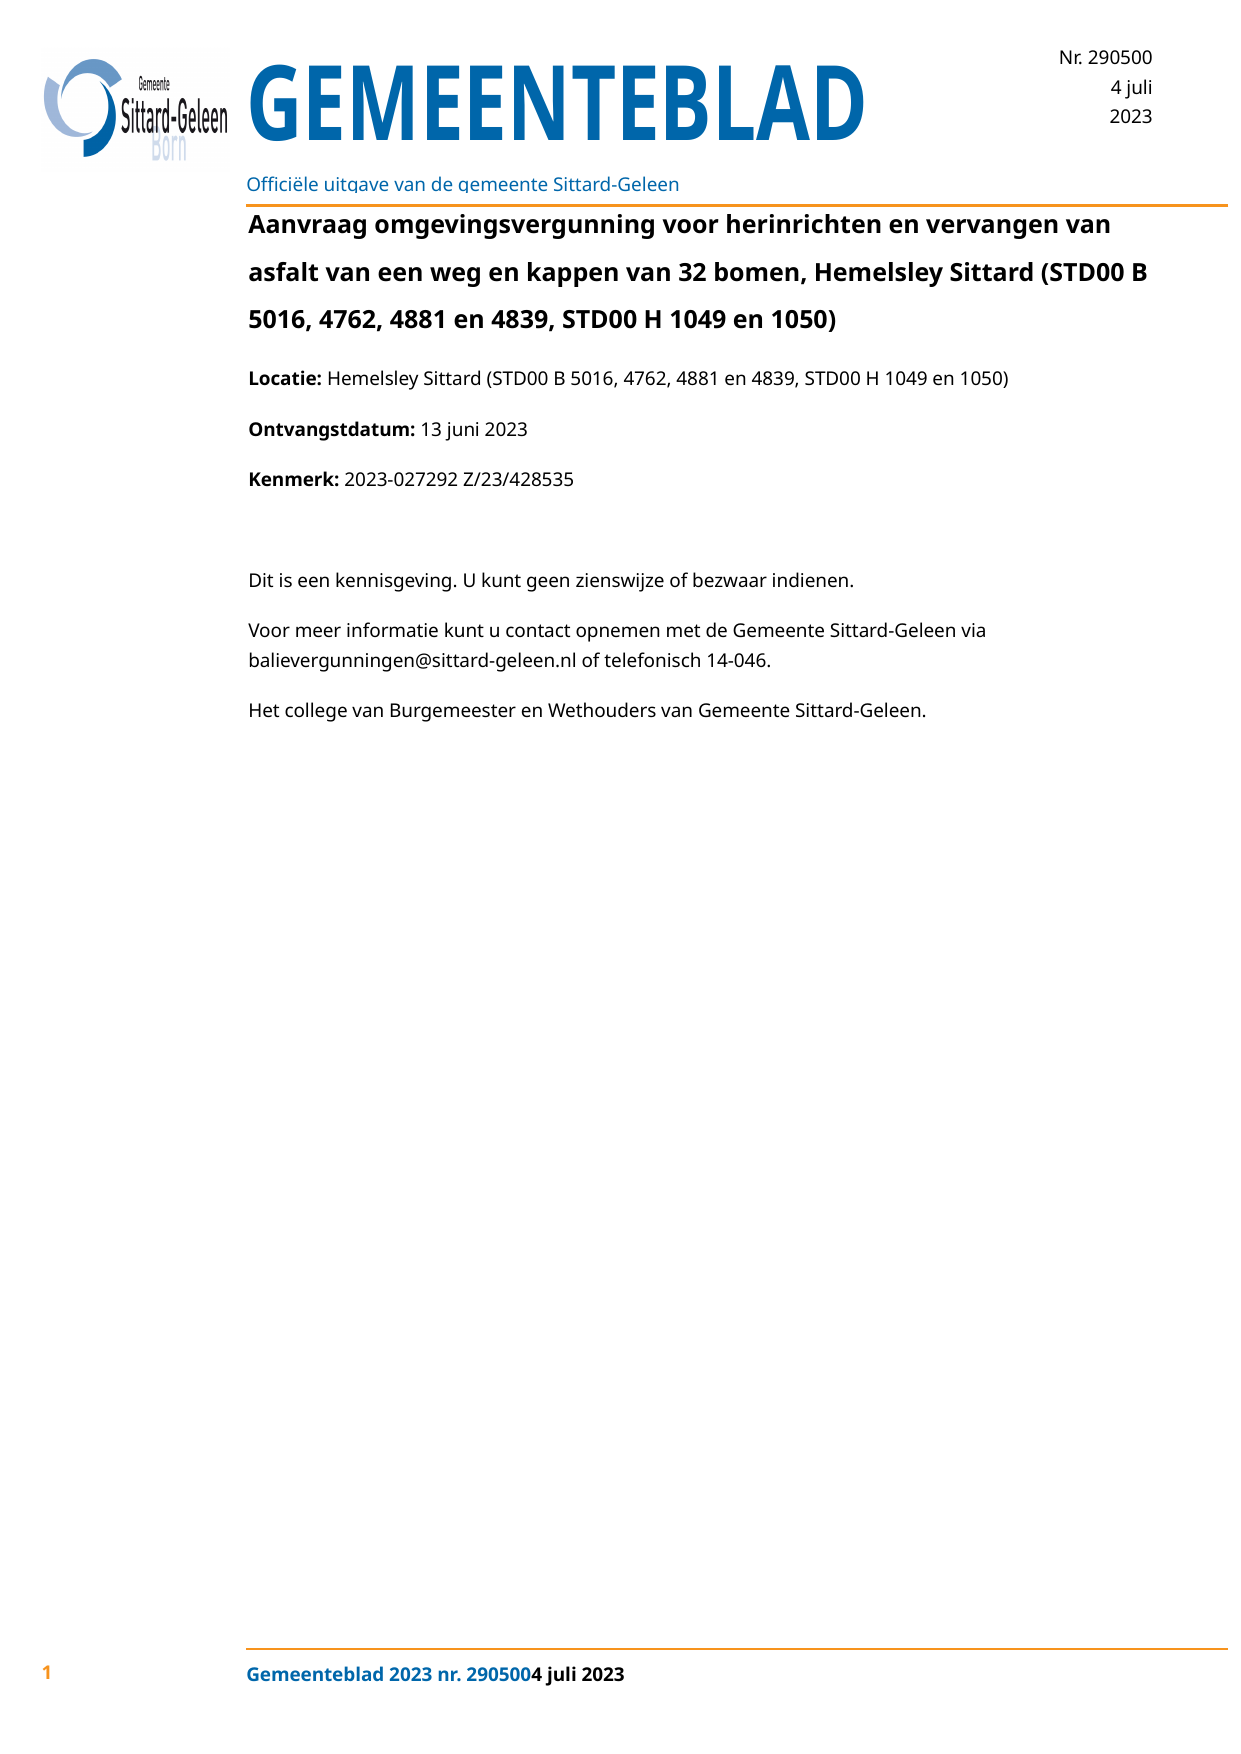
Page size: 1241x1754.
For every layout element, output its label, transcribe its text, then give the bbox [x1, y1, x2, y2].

picture [41, 47, 231, 172]
text Dit is een kennisgeving. U kunt geen zienswijze of bezwaar indienen. [248, 567, 1152, 593]
text Voor meer informatie kunt u contact opnemen met de Gemeente Sittard-Geleen via balievergunningen@sittard-geleen.nl of telefonisch 14-046. [248, 618, 1152, 673]
text Ontvangstdatum: 13 juni 2023 [248, 416, 1152, 442]
text Locatie: Hemelsley Sittard (STD00 B 5016, 4762, 4881 en 4839, STD00 H 1049 en 1050) [248, 366, 1152, 391]
text Aanvraag omgevingsvergunning voor herinrichten en vervangen van asfalt van een weg en kappen van 32 bomen, Hemelsley Sittard (STD00 B 5016, 4762, 4881 en 4839, STD00 H 1049 en 1050) [248, 207, 1152, 336]
text Kenmerk: 2023-027292 Z/23/428535 [248, 466, 1152, 492]
text Het college van Burgemeester en Wethouders van Gemeente Sittard-Geleen. [248, 698, 1152, 723]
